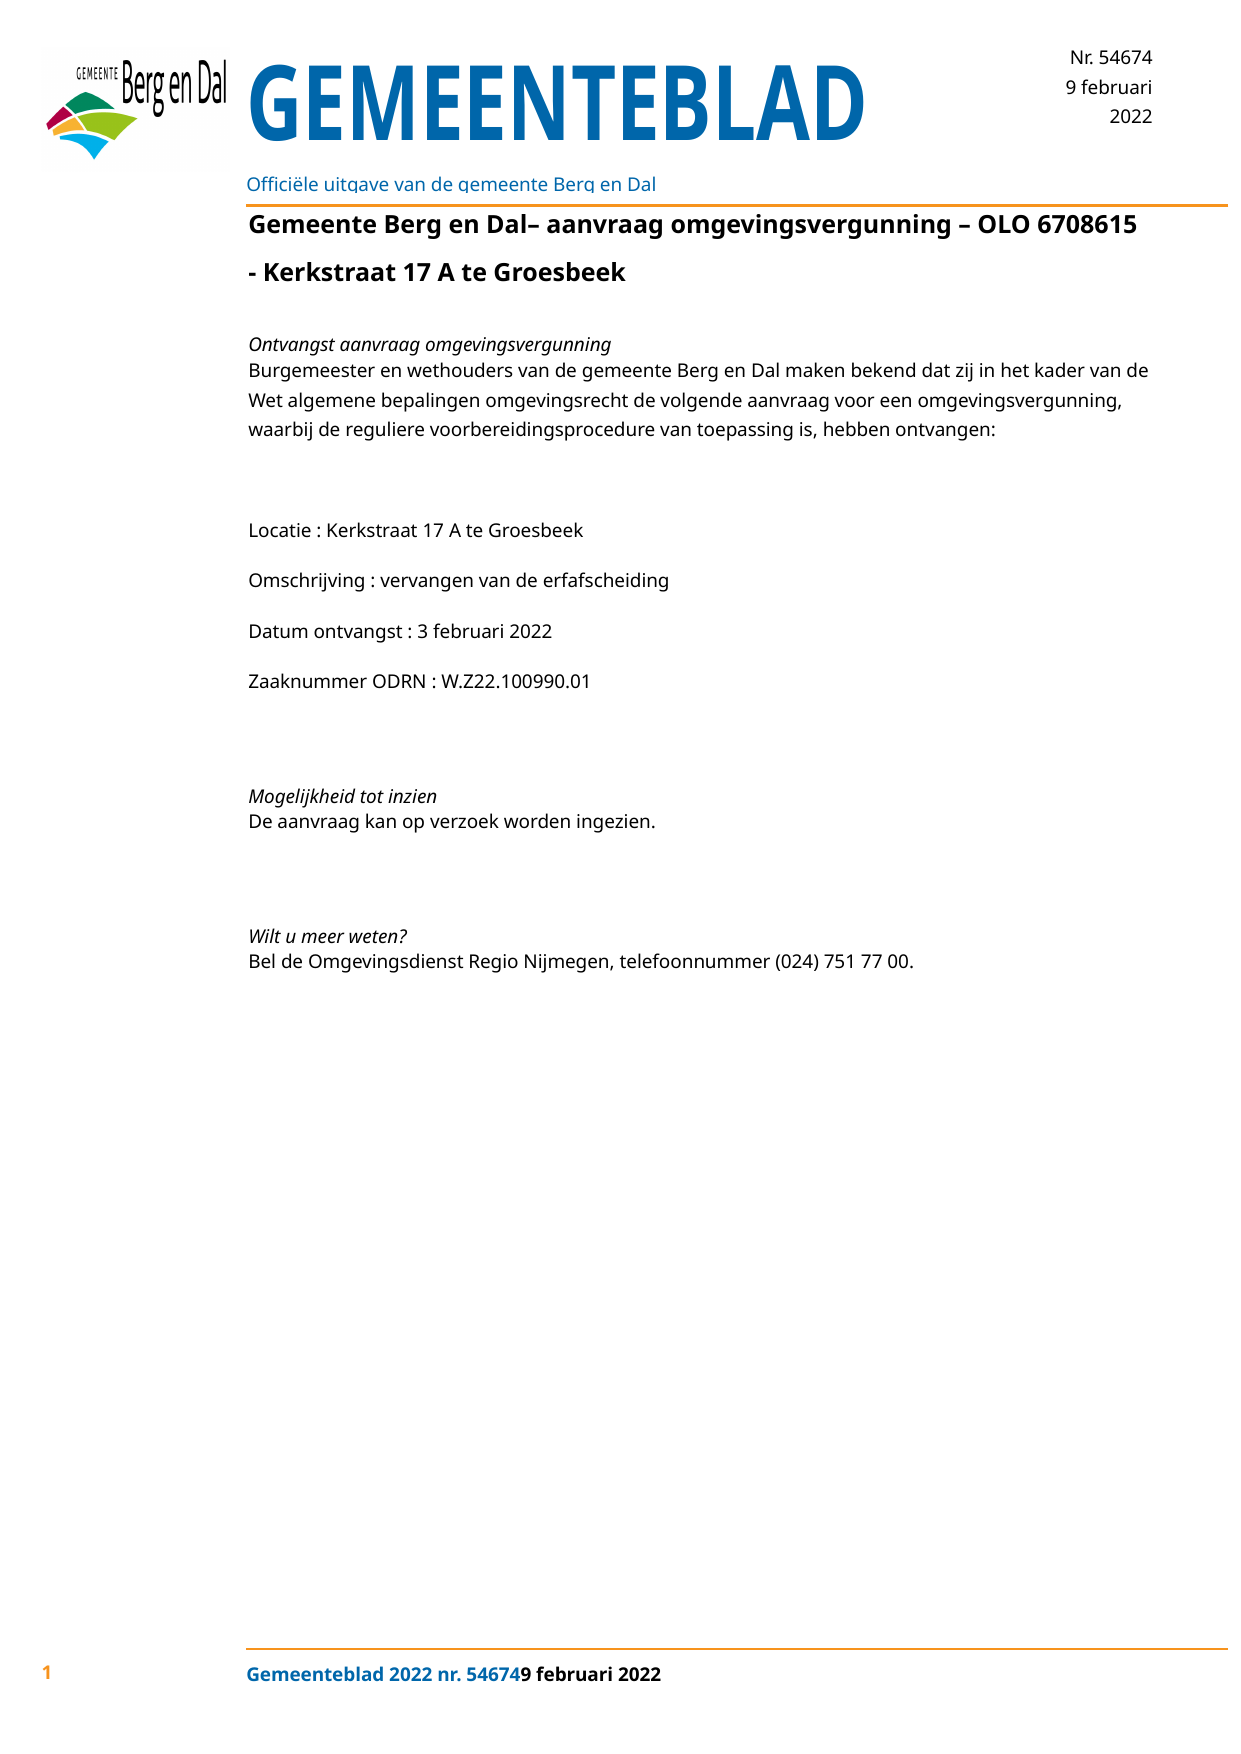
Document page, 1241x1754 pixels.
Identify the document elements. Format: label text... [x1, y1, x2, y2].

text Ontvangst aanvraag omgevingsvergunning [248, 331, 1152, 357]
picture [41, 47, 231, 172]
text Burgemeester en wethouders van de gemeente Berg en Dal maken bekend dat zij in het kader van de Wet algemene bepalingen omgevingsrecht de volgende aanvraag voor een omgevingsvergunning, waarbij de reguliere voorbereidingsprocedure van toepassing is, hebben ontvangen: [248, 357, 1152, 442]
text Zaaknummer ODRN : W.Z22.100990.01 [248, 668, 1152, 694]
text Bel de Omgevingsdienst Regio Nijmegen, telefoonnummer (024) 751 77 00. [248, 949, 1152, 974]
text Mogelijkheid tot inzien [248, 783, 1152, 808]
text Locatie : Kerkstraat 17 A te Groesbeek [248, 517, 1152, 543]
text Omschrijving : vervangen van de erfafscheiding [248, 568, 1152, 593]
text Datum ontvangst : 3 februari 2022 [248, 618, 1152, 644]
text De aanvraag kan op verzoek worden ingezien. [248, 808, 1152, 834]
text Wilt u meer weten? [248, 923, 1152, 949]
text Gemeente Berg en Dal– aanvraag omgevingsvergunning – OLO 6708615 - Kerkstraat 17 A te Groesbeek [248, 207, 1152, 288]
